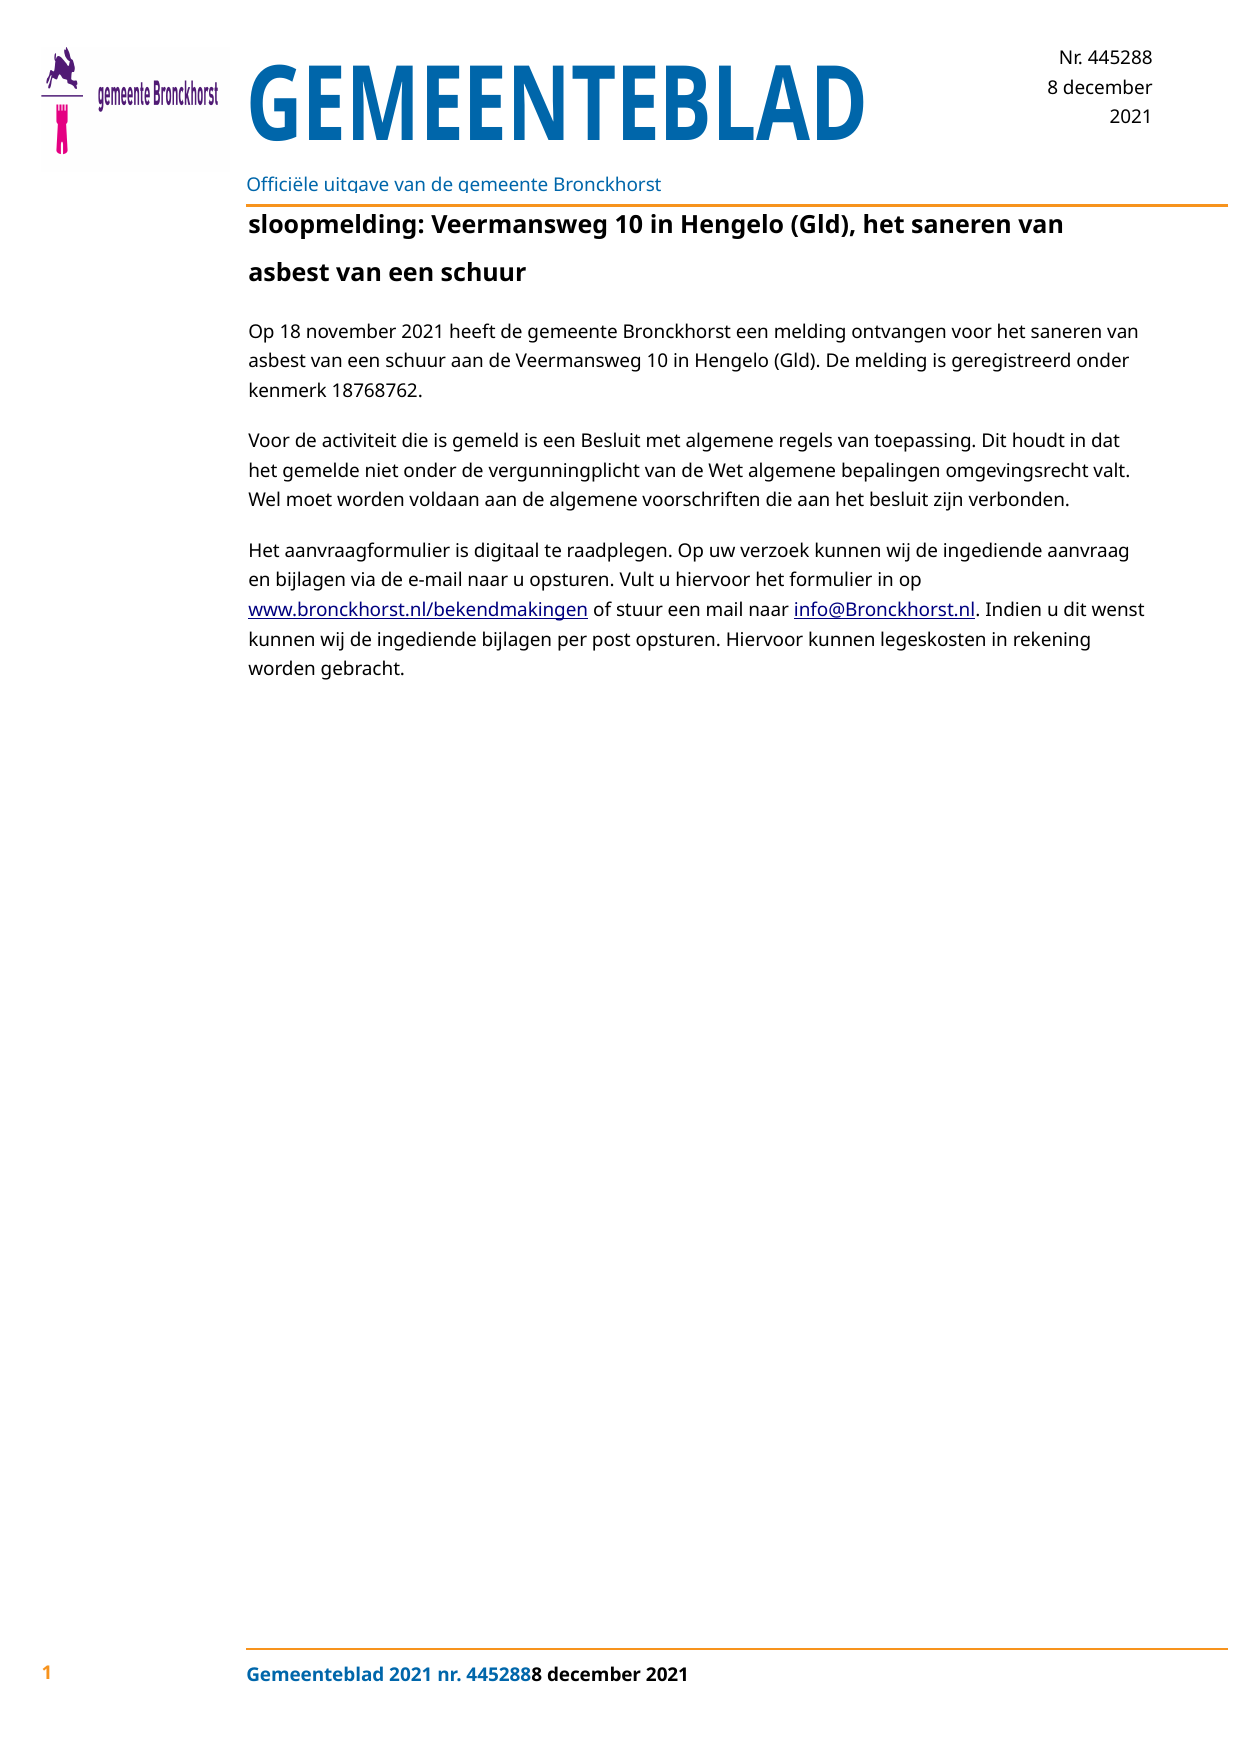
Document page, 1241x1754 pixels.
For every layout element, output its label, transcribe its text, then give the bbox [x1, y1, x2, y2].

text Voor de activiteit die is gemeld is een Besluit met algemene regels van toepassing. Dit houdt in dat het gemelde niet onder de vergunningplicht van de Wet algemene bepalingen omgevingsrecht valt. Wel moet worden voldaan aan de algemene voorschriften die aan het besluit zijn verbonden. [248, 427, 1152, 512]
picture [41, 47, 231, 172]
text Op 18 november 2021 heeft de gemeente Bronckhorst een melding ontvangen voor het saneren van asbest van een schuur aan de Veermansweg 10 in Hengelo (Gld). De melding is geregistreerd onder kenmerk 18768762. [248, 318, 1152, 403]
text sloopmelding: Veermansweg 10 in Hengelo (Gld), het saneren van asbest van een schuur [248, 207, 1152, 288]
text Het aanvraagformulier is digitaal te raadplegen. Op uw verzoek kunnen wij de ingediende aanvraag en bijlagen via de e-mail naar u opsturen. Vult u hiervoor het formulier in op www.bronckhorst.nl/bekendmakingen of stuur een mail naar info@Bronckhorst.nl. Indien u dit wenst kunnen wij de ingediende bijlagen per post opsturen. Hiervoor kunnen legeskosten in rekening worden gebracht. [248, 537, 1152, 681]
